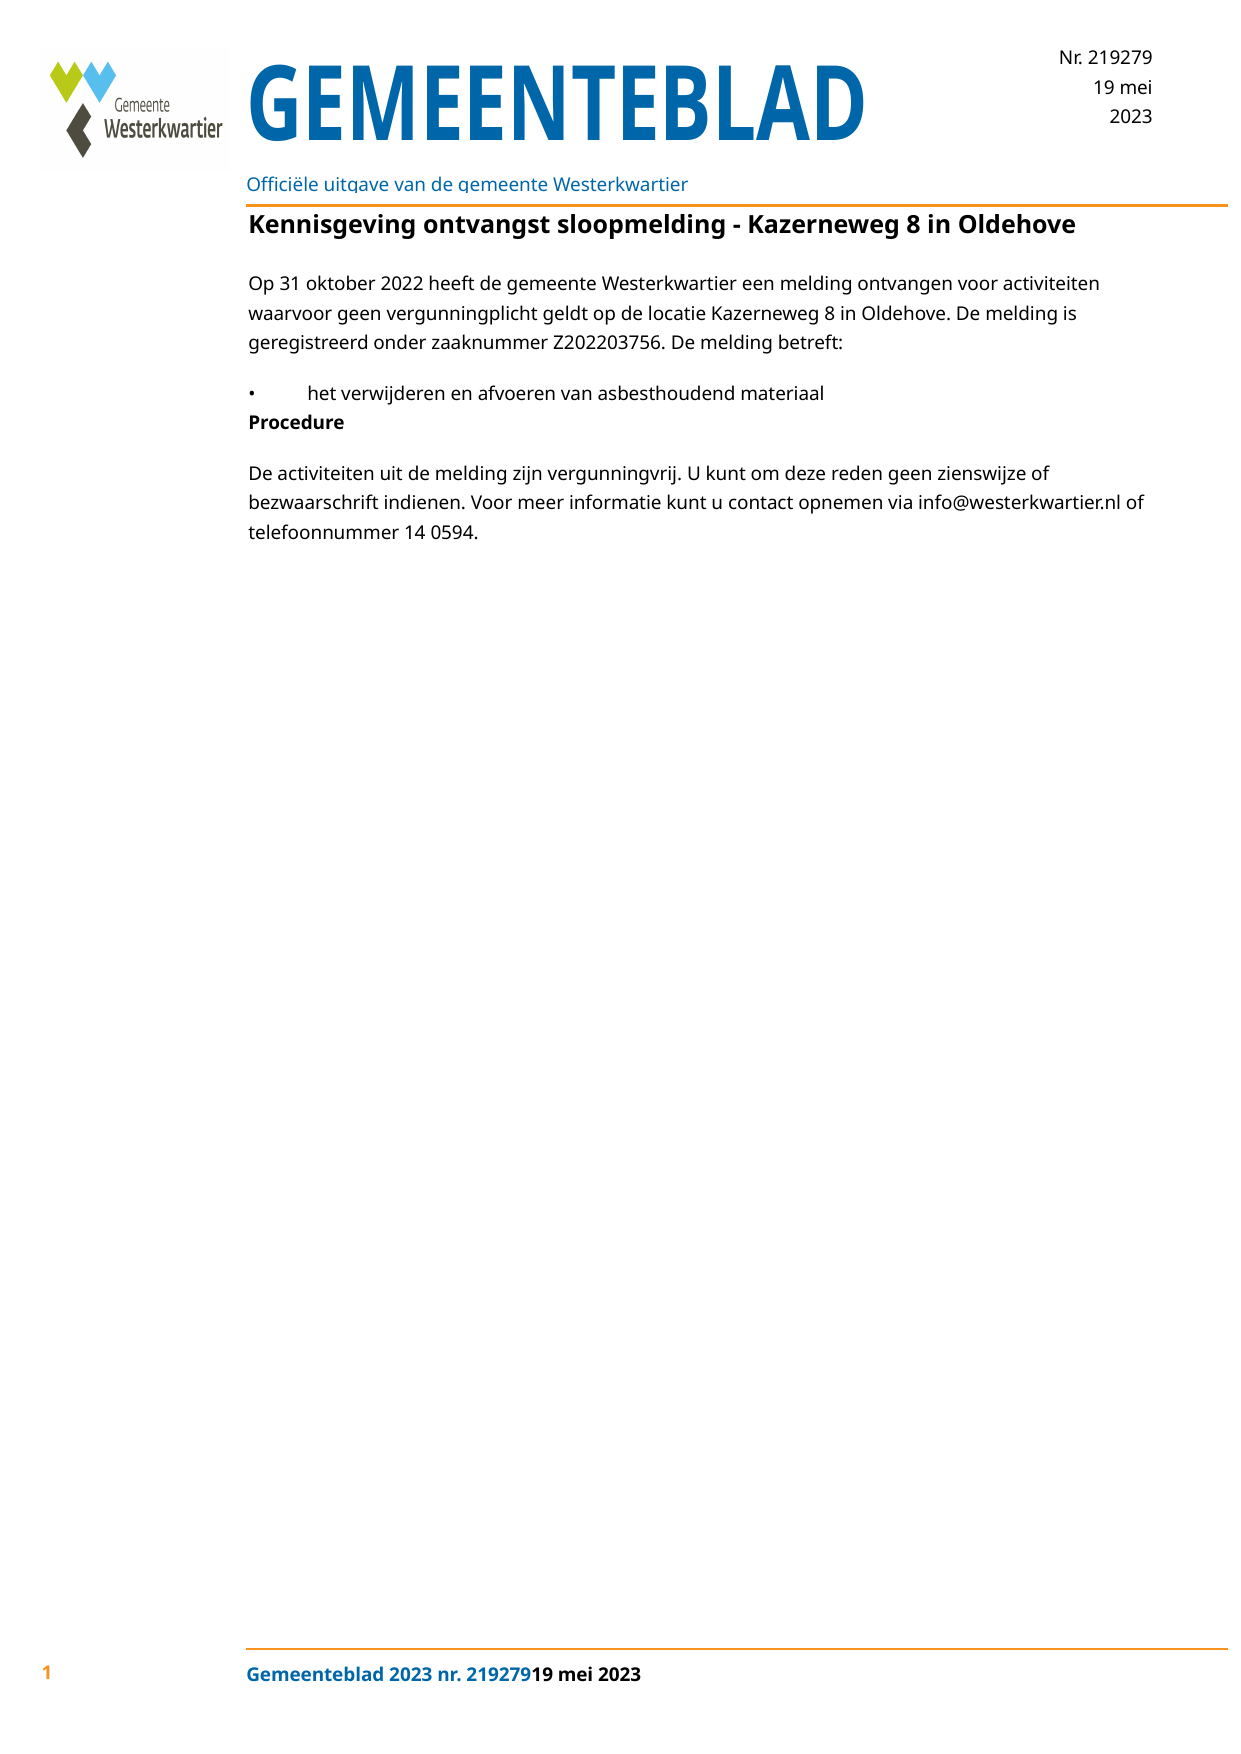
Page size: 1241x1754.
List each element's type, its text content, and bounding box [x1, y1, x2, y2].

picture [41, 47, 231, 172]
text Op 31 oktober 2022 heeft de gemeente Westerkwartier een melding ontvangen voor activiteiten waarvoor geen vergunningplicht geldt op de locatie Kazerneweg 8 in Oldehove. De melding is geregistreerd onder zaaknummer Z202203756. De melding betreft: [248, 270, 1152, 355]
text Kennisgeving ontvangst sloopmelding - Kazerneweg 8 in Oldehove [248, 207, 1152, 241]
text Procedure [248, 409, 1152, 435]
list het verwijderen en afvoeren van asbesthoudend materiaal [248, 380, 1152, 406]
text De activiteiten uit de melding zijn vergunningvrij. U kunt om deze reden geen zienswijze of bezwaarschrift indienen. Voor meer informatie kunt u contact opnemen via info@westerkwartier.nl of telefoonnummer 14 0594. [248, 460, 1152, 545]
